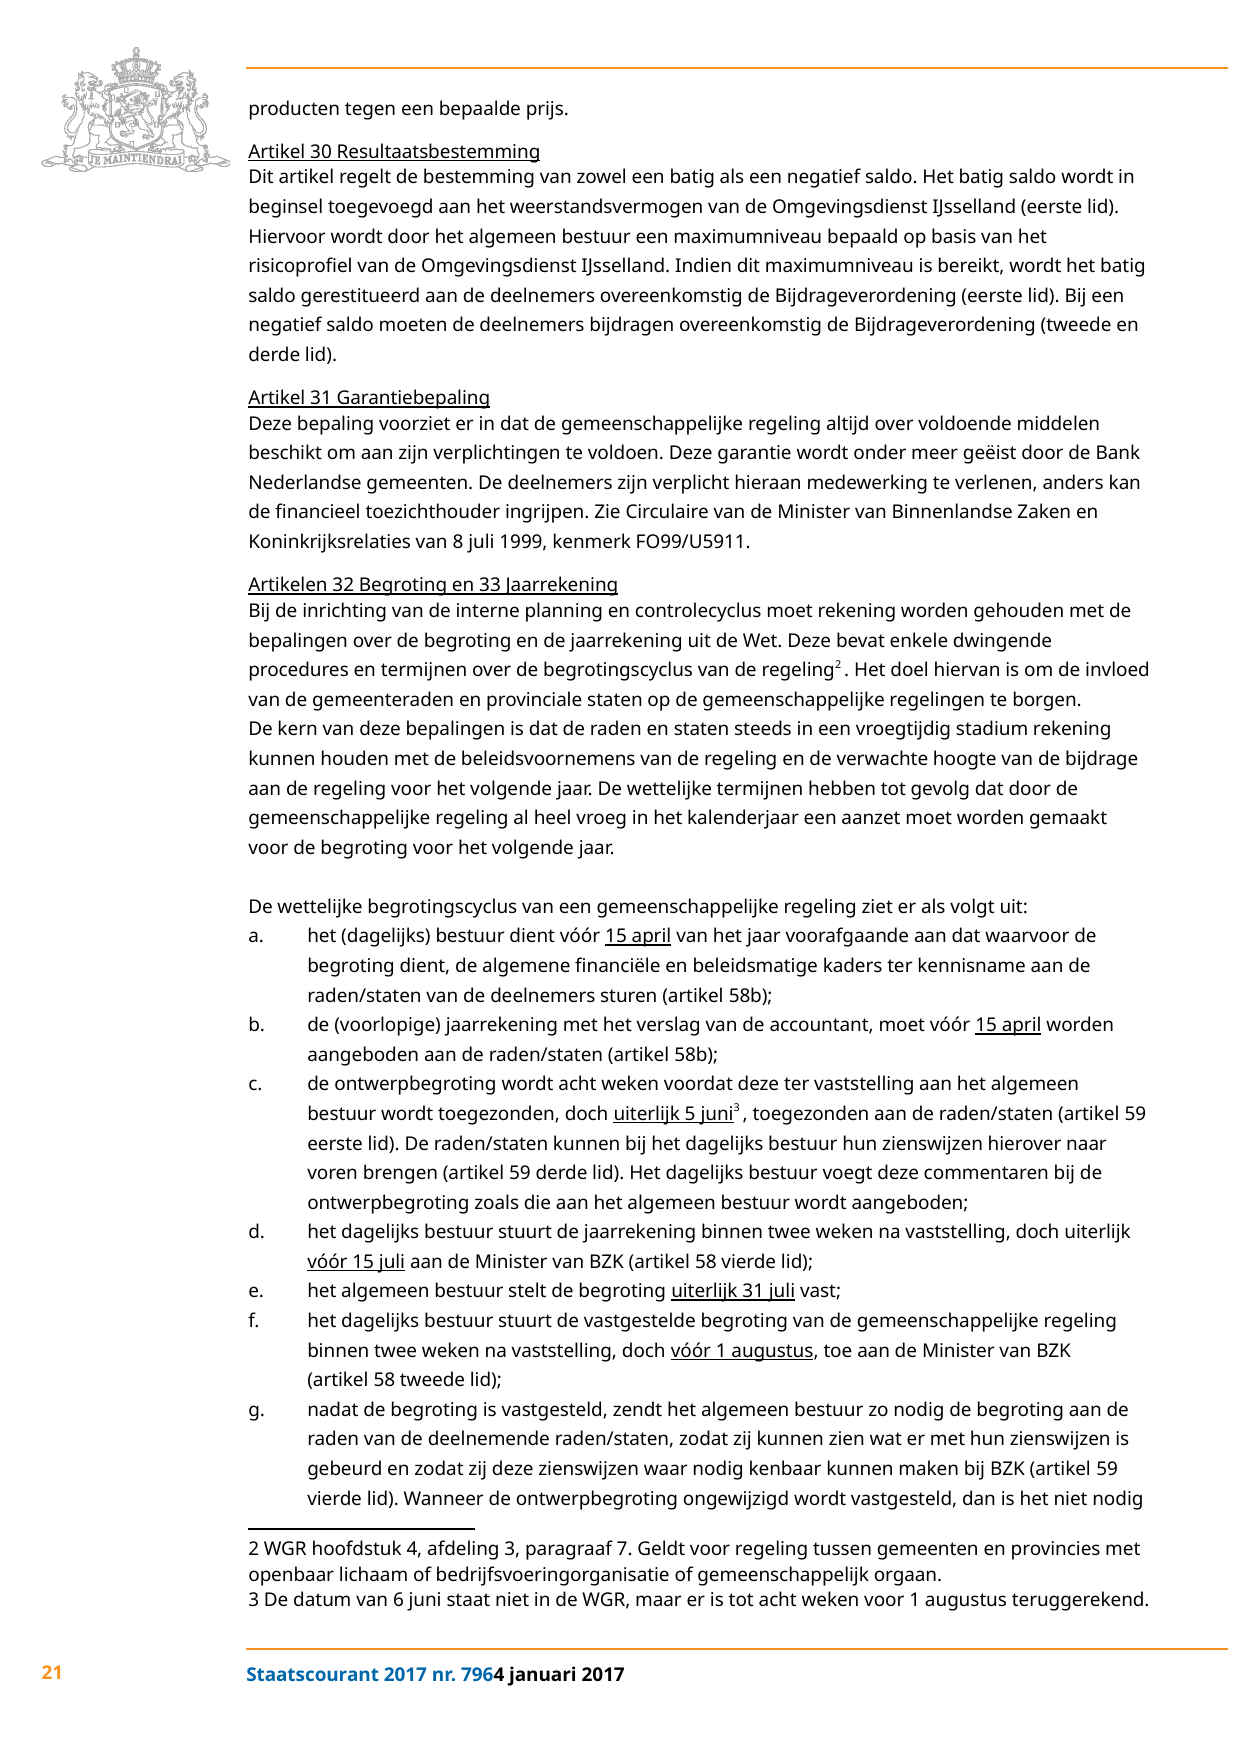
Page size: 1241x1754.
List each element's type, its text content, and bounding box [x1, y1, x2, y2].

text producten tegen een bepaalde prijs. [248, 95, 1152, 121]
text Dit artikel regelt de bestemming van zowel een batig als een negatief saldo. Het batig saldo wordt in beginsel toegevoegd aan het weerstandsvermogen van de Omgevingsdienst IJsselland (eerste lid). Hiervoor wordt door het algemeen bestuur een maximumniveau bepaald op basis van het risicoprofiel van de Omgevingsdienst IJsselland. Indien dit maximumniveau is bereikt, wordt het batig saldo gerestitueerd aan de deelnemers overeenkomstig de Bijdrageverordening (eerste lid). Bij een negatief saldo moeten de deelnemers bijdragen overeenkomstig de Bijdrageverordening (tweede en derde lid). [248, 164, 1152, 367]
text Deze bepaling voorziet er in dat de gemeenschappelijke regeling altijd over voldoende middelen beschikt om aan zijn verplichtingen te voldoen. Deze garantie wordt onder meer geëist door de Bank Nederlandse gemeenten. De deelnemers zijn verplicht hieraan medewerking te verlenen, anders kan de financieel toezichthouder ingrijpen. Zie Circulaire van de Minister van Binnenlandse Zaken en Koninkrijksrelaties van 8 juli 1999, kenmerk FO99/U5911. [248, 410, 1152, 554]
text WGR hoofdstuk 4, afdeling 3, paragraaf 7. Geldt voor regeling tussen gemeenten en provincies met openbaar lichaam of bedrijfsvoeringorganisatie of gemeenschappelijk orgaan. [248, 1535, 1152, 1586]
text De wettelijke begrotingscyclus van een gemeenschappelijke regeling ziet er als volgt uit: [248, 893, 1152, 919]
list het dagelijks bestuur stuurt de vastgestelde begroting van de gemeenschappelijke regeling binnen twee weken na vaststelling, doch vóór 1 augustus, toe aan de Minister van BZK (artikel 58 tweede lid); [248, 1307, 1152, 1392]
list de (voorlopige) jaarrekening met het verslag van de accountant, moet vóór 15 april worden aangeboden aan de raden/staten (artikel 58b); [248, 1011, 1152, 1067]
text Bij de inrichting van de interne planning en controlecyclus moet rekening worden gehouden met de bepalingen over de begroting en de jaarrekening uit de Wet. Deze bevat enkele dwingende procedures en termijnen over de begrotingscyclus van de regeling. Het doel hiervan is om de invloed van de gemeenteraden en provinciale staten op de gemeenschappelijke regelingen te borgen. [248, 597, 1152, 712]
text Artikelen 32 Begroting en 33 Jaarrekening [248, 571, 1152, 597]
list het algemeen bestuur stelt de begroting uiterlijk 31 juli vast; [248, 1278, 1152, 1303]
list nadat de begroting is vastgesteld, zendt het algemeen bestuur zo nodig de begroting aan de raden van de deelnemende raden/staten, zodat zij kunnen zien wat er met hun zienswijzen is gebeurd en zodat zij deze zienswijzen waar nodig kenbaar kunnen maken bij BZK (artikel 59 vierde lid). Wanneer de ontwerpbegroting ongewijzigd wordt vastgesteld, dan is het niet nodig [248, 1396, 1152, 1510]
list De datum van 6 juni staat niet in de WGR, maar er is tot acht weken voor 1 augustus teruggerekend. [248, 1586, 1152, 1612]
text Artikel 31 Garantiebepaling [248, 384, 1152, 410]
list het (dagelijks) bestuur dient vóór 15 april van het jaar voorafgaande aan dat waarvoor de begroting dient, de algemene financiële en beleidsmatige kaders ter kennisname aan de raden/staten van de deelnemers sturen (artikel 58b); [248, 923, 1152, 1007]
list de ontwerpbegroting wordt acht weken voordat deze ter vaststelling aan het algemeen bestuur wordt toegezonden, doch uiterlijk 5 juni, toegezonden aan de raden/staten (artikel 59 eerste lid). De raden/staten kunnen bij het dagelijks bestuur hun zienswijzen hierover naar voren brengen (artikel 59 derde lid). Het dagelijks bestuur voegt deze commentaren bij de ontwerpbegroting zoals die aan het algemeen bestuur wordt aangeboden; [248, 1071, 1152, 1214]
list het dagelijks bestuur stuurt de jaarrekening binnen twee weken na vaststelling, doch uiterlijk vóór 15 juli aan de Minister van BZK (artikel 58 vierde lid); [248, 1218, 1152, 1274]
picture [41, 47, 231, 172]
text Artikel 30 Resultaatsbestemming [248, 138, 1152, 164]
text De kern van deze bepalingen is dat de raden en staten steeds in een vroegtijdig stadium rekening kunnen houden met de beleidsvoornemens van de regeling en de verwachte hoogte van de bijdrage aan de regeling voor het volgende jaar. De wettelijke termijnen hebben tot gevolg dat door de gemeenschappelijke regeling al heel vroeg in het kalenderjaar een aanzet moet worden gemaakt voor de begroting voor het volgende jaar. [248, 716, 1152, 859]
